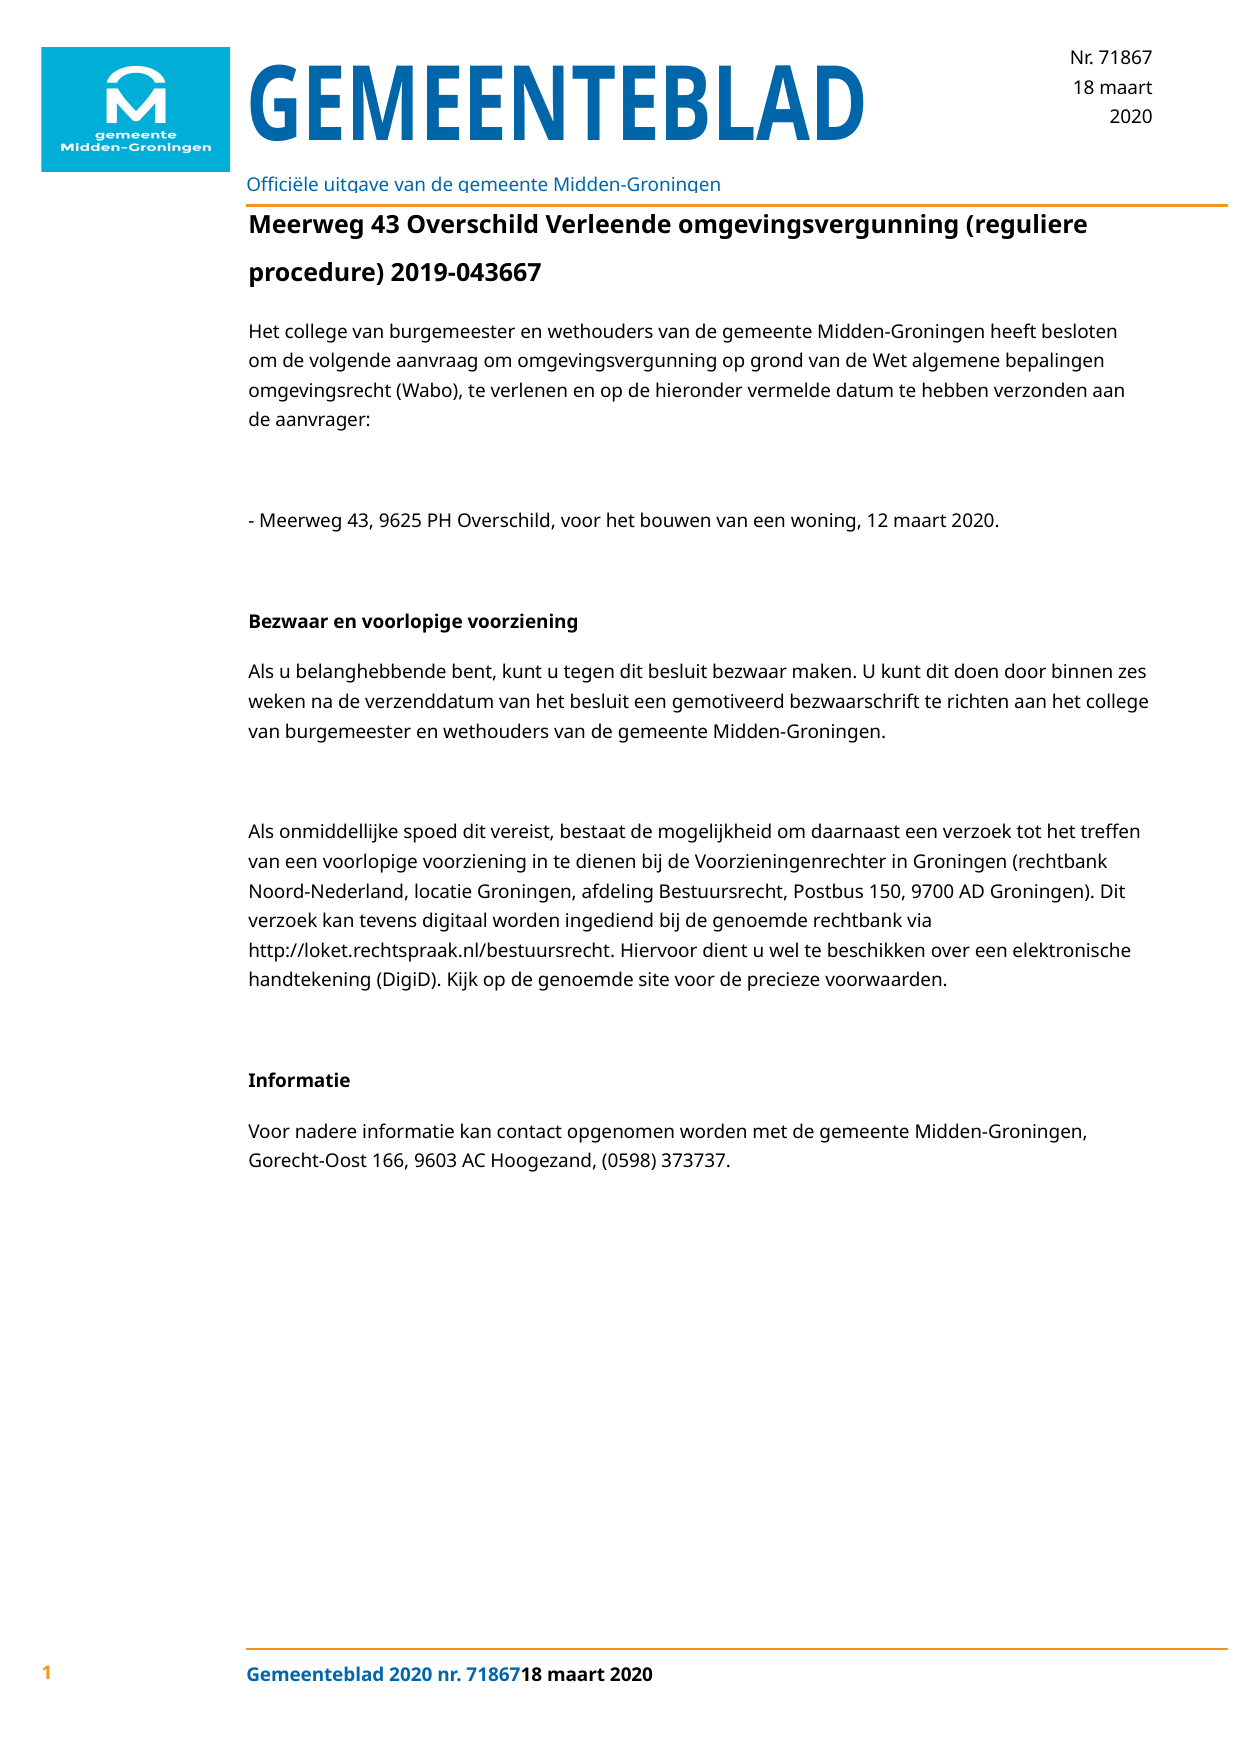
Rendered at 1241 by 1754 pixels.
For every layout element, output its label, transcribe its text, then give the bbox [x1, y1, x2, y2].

text Het college van burgemeester en wethouders van de gemeente Midden-Groningen heeft besloten om de volgende aanvraag om omgevingsvergunning op grond van de Wet algemene bepalingen omgevingsrecht (Wabo), te verlenen en op de hieronder vermelde datum te hebben verzonden aan de aanvrager: [248, 318, 1152, 432]
text Meerweg 43 Overschild Verleende omgevingsvergunning (reguliere procedure) 2019-043667 [248, 207, 1152, 288]
picture [107, 89, 165, 122]
text Als onmiddellijke spoed dit vereist, bestaat de mogelijkheid om daarnaast een verzoek tot het treffen van een voorlopige voorziening in te dienen bij de Voorzieningenrechter in Groningen (rechtbank Noord-Nederland, locatie Groningen, afdeling Bestuursrecht, Postbus 150, 9700 AD Groningen). Dit verzoek kan tevens digitaal worden ingediend bij de genoemde rechtbank via http://loket.rechtspraak.nl/bestuursrecht. Hiervoor dient u wel te beschikken over een elektronische handtekening (DigiD). Kijk op de genoemde site voor de precieze voorwaarden. [248, 819, 1152, 992]
text Voor nadere informatie kan contact opgenomen worden met de gemeente Midden-Groningen, Gorecht-Oost 166, 9603 AC Hoogezand, (0598) 373737. [248, 1118, 1152, 1173]
text - Meerweg 43, 9625 PH Overschild, voor het bouwen van een woning, 12 maart 2020. [248, 507, 1152, 533]
picture [184, 146, 190, 153]
text Informatie [248, 1067, 1152, 1093]
picture [108, 66, 164, 82]
text Bezwaar en voorlopige voorziening [248, 608, 1152, 634]
text Als u belanghebbende bent, kunt u tegen dit besluit bezwaar maken. U kunt dit doen door binnen zes weken na de verzenddatum van het besluit een gemotiveerd bezwaarschrift te richten aan het college van burgemeester en wethouders van de gemeente Midden-Groningen. [248, 659, 1152, 744]
